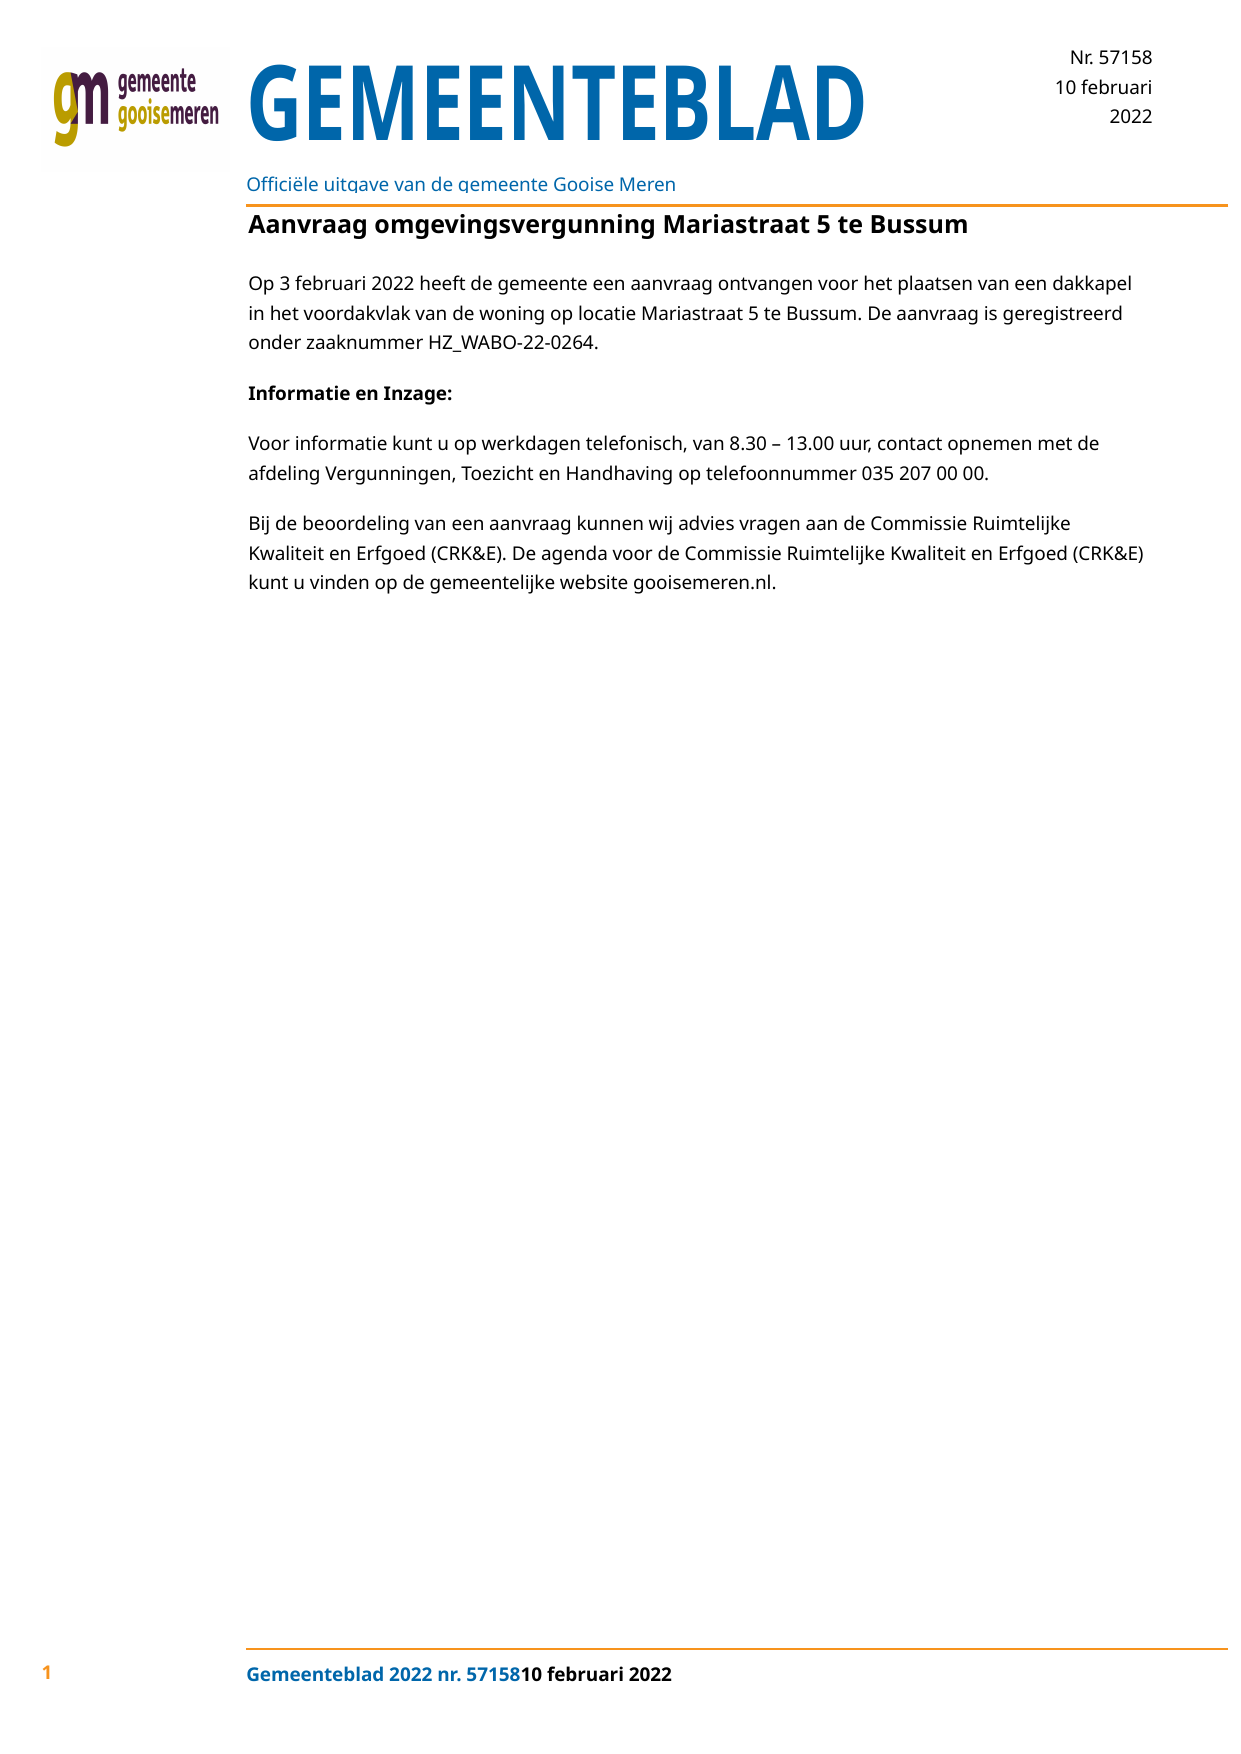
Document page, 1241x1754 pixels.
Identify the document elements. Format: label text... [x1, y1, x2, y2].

picture [41, 47, 231, 172]
text Aanvraag omgevingsvergunning Mariastraat 5 te Bussum [248, 207, 1152, 241]
text Informatie en Inzage: [248, 380, 1152, 406]
text Voor informatie kunt u op werkdagen telefonisch, van 8.30 – 13.00 uur, contact opnemen met de afdeling Vergunningen, Toezicht en Handhaving op telefoonnummer 035 207 00 00. [248, 430, 1152, 486]
text Op 3 februari 2022 heeft de gemeente een aanvraag ontvangen voor het plaatsen van een dakkapel in het voordakvlak van de woning op locatie Mariastraat 5 te Bussum. De aanvraag is geregistreerd onder zaaknummer HZ_WABO-22-0264. [248, 270, 1152, 355]
text Bij de beoordeling van een aanvraag kunnen wij advies vragen aan de Commissie Ruimtelijke Kwaliteit en Erfgoed (CRK&E). De agenda voor de Commissie Ruimtelijke Kwaliteit en Erfgoed (CRK&E) kunt u vinden op de gemeentelijke website gooisemeren.nl. [248, 510, 1152, 595]
